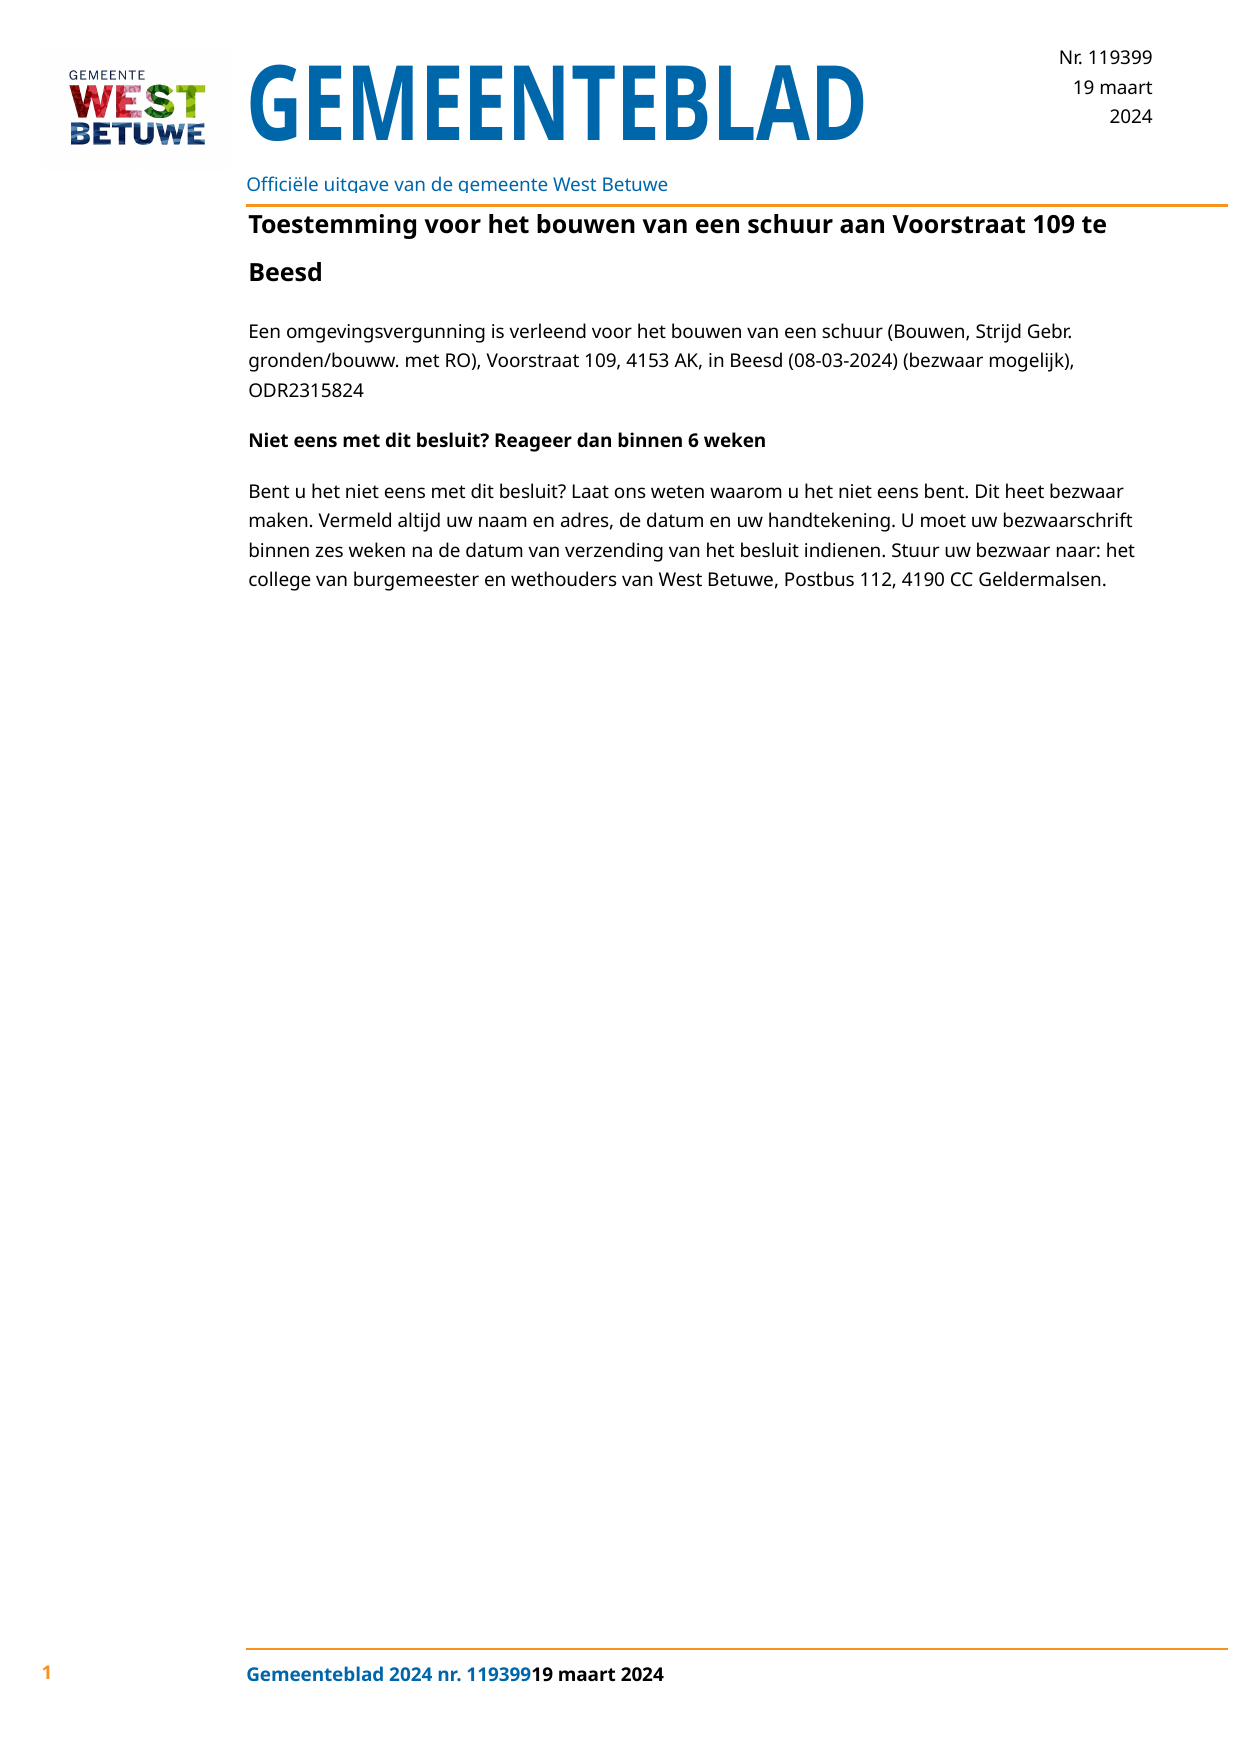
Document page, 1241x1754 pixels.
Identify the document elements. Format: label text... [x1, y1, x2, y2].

text Toestemming voor het bouwen van een schuur aan Voorstraat 109 te Beesd [248, 207, 1152, 288]
text Bent u het niet eens met dit besluit? Laat ons weten waarom u het niet eens bent. Dit heet bezwaar maken. Vermeld altijd uw naam en adres, de datum en uw handtekening. U moet uw bezwaarschrift binnen zes weken na de datum van verzending van het besluit indienen. Stuur uw bezwaar naar: het college van burgemeester en wethouders van West Betuwe, Postbus 112, 4190 CC Geldermalsen. [248, 478, 1152, 592]
text Niet eens met dit besluit? Reageer dan binnen 6 weken [248, 427, 1152, 453]
text Een omgevingsvergunning is verleend voor het bouwen van een schuur (Bouwen, Strijd Gebr. gronden/bouww. met RO), Voorstraat 109, 4153 AK, in Beesd (08-03-2024) (bezwaar mogelijk), ODR2315824 [248, 318, 1152, 403]
picture [41, 47, 231, 172]
